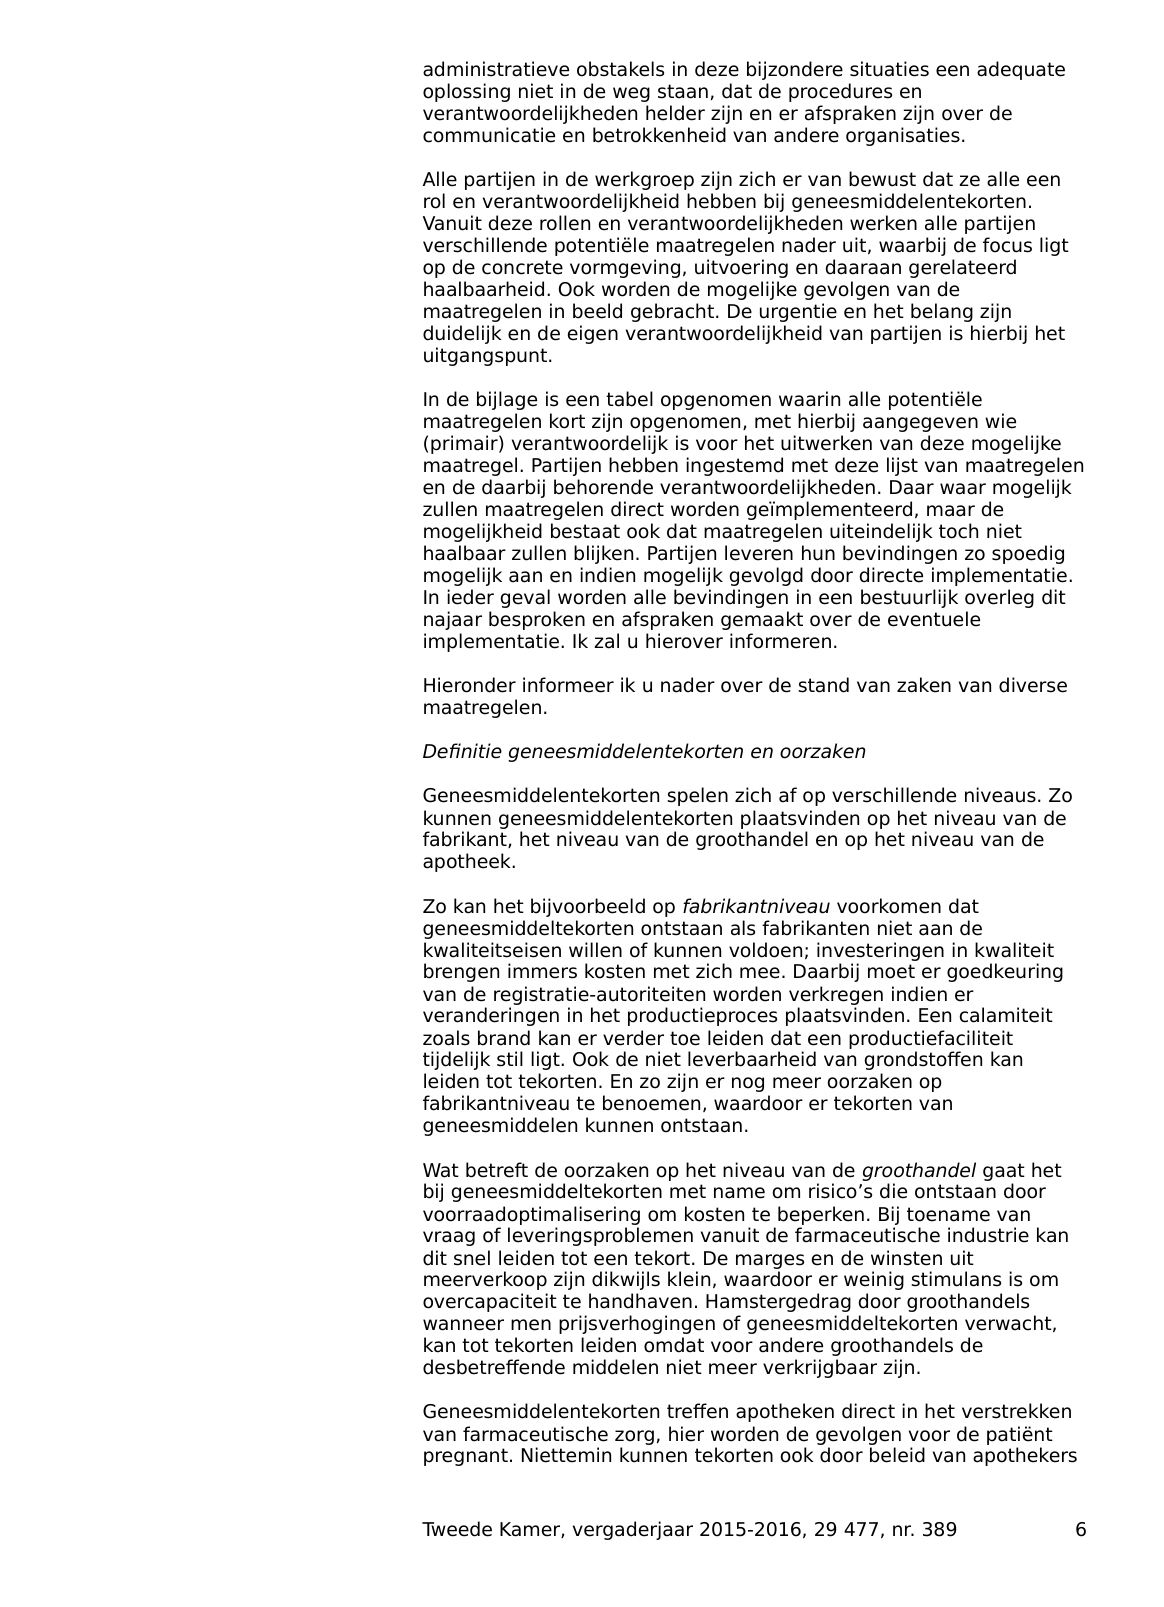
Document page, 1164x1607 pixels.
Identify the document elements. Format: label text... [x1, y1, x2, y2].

text Wat betreft de oorzaken op het niveau van de groothandel gaat het bij geneesmiddeltekorten met name om risico’s die ontstaan door voorraadoptimalisering om kosten te beperken. Bij toename van vraag of leveringsproblemen vanuit de farmaceutische industrie kan dit snel leiden tot een tekort. De marges en de winsten uit meerverkoop zijn dikwijls klein, waardoor er weinig stimulans is om overcapaciteit te handhaven. Hamstergedrag door groothandels wanneer men prijsverhogingen of geneesmiddeltekorten verwacht, kan tot tekorten leiden omdat voor andere groothandels de desbetreffende middelen niet meer verkrijgbaar zijn. [422, 1159, 1087, 1379]
subtitle Definitie geneesmiddelentekorten en oorzaken [422, 741, 1087, 763]
text administratieve obstakels in deze bijzondere situaties een adequate oplossing niet in de weg staan, dat de procedures en verantwoordelijkheden helder zijn en er afspraken zijn over de communicatie en betrokkenheid van andere organisaties. [422, 59, 1087, 147]
text Hieronder informeer ik u nader over de stand van zaken van diverse maatregelen. [422, 675, 1087, 719]
text In de bijlage is een tabel opgenomen waarin alle potentiële maatregelen kort zijn opgenomen, met hierbij aangegeven wie (primair) verantwoordelijk is voor het uitwerken van deze mogelijke maatregel. Partijen hebben ingestemd met deze lijst van maatregelen en de daarbij behorende verantwoordelijkheden. Daar waar mogelijk zullen maatregelen direct worden geïmplementeerd, maar de mogelijkheid bestaat ook dat maatregelen uiteindelijk toch niet haalbaar zullen blijken. Partijen leveren hun bevindingen zo spoedig mogelijk aan en indien mogelijk gevolgd door directe implementatie. In ieder geval worden alle bevindingen in een bestuurlijk overleg dit najaar besproken en afspraken gemaakt over de eventuele implementatie. Ik zal u hierover informeren. [422, 389, 1087, 653]
text Zo kan het bijvoorbeeld op fabrikantniveau voorkomen dat geneesmiddeltekorten ontstaan als fabrikanten niet aan de kwaliteitseisen willen of kunnen voldoen; investeringen in kwaliteit brengen immers kosten met zich mee. Daarbij moet er goedkeuring van de registratie-autoriteiten worden verkregen indien er veranderingen in het productieproces plaatsvinden. Een calamiteit zoals brand kan er verder toe leiden dat een productiefaciliteit tijdelijk stil ligt. Ook de niet leverbaarheid van grondstoffen kan leiden tot tekorten. En zo zijn er nog meer oorzaken op fabrikantniveau te benoemen, waardoor er tekorten van geneesmiddelen kunnen ontstaan. [422, 896, 1087, 1137]
text Alle partijen in de werkgroep zijn zich er van bewust dat ze alle een rol en verantwoordelijkheid hebben bij geneesmiddelentekorten. Vanuit deze rollen en verantwoordelijkheden werken alle partijen verschillende potentiële maatregelen nader uit, waarbij de focus ligt op de concrete vormgeving, uitvoering en daaraan gerelateerd haalbaarheid. Ook worden de mogelijke gevolgen van de maatregelen in beeld gebracht. De urgentie en het belang zijn duidelijk en de eigen verantwoordelijkheid van partijen is hierbij het uitgangspunt. [422, 169, 1087, 367]
text Geneesmiddelentekorten treffen apotheken direct in het verstrekken van farmaceutische zorg, hier worden de gevolgen voor de patiënt pregnant. Niettemin kunnen tekorten ook door beleid van apothekers [422, 1401, 1087, 1467]
text Geneesmiddelentekorten spelen zich af op verschillende niveaus. Zo kunnen geneesmiddelentekorten plaatsvinden op het niveau van de fabrikant, het niveau van de groothandel en op het niveau van de apotheek. [422, 785, 1087, 873]
